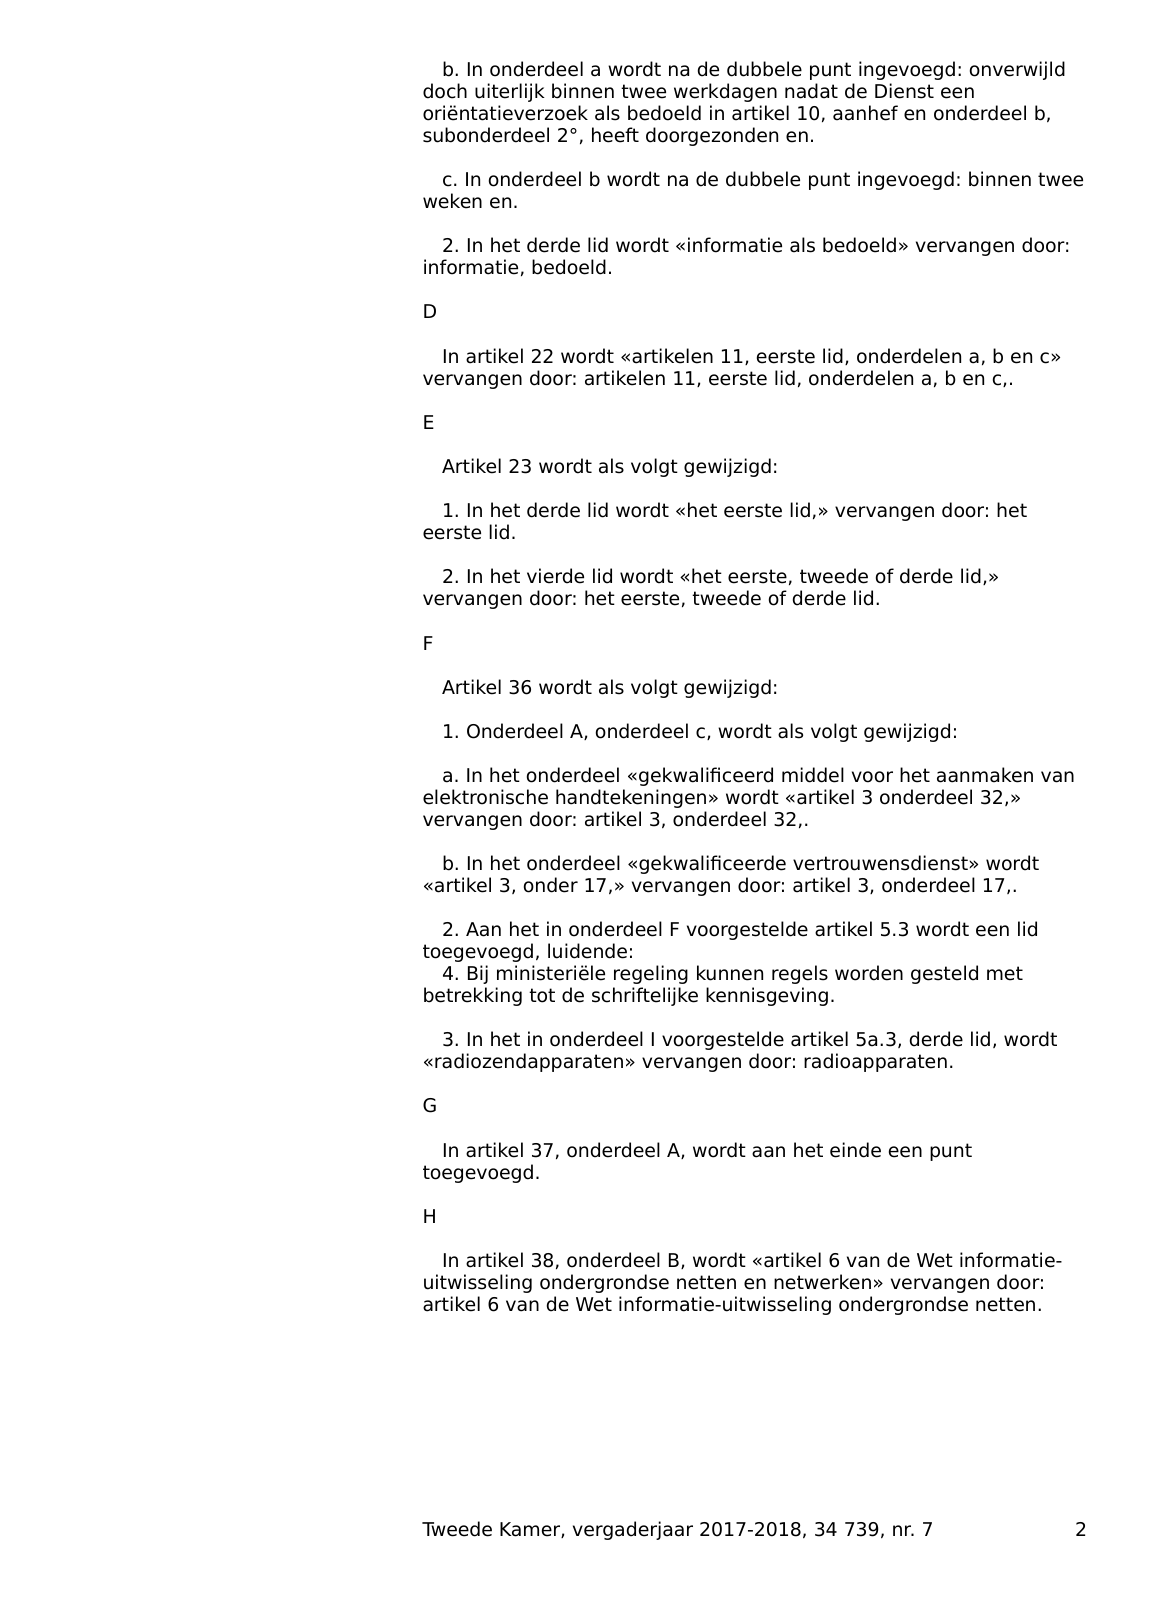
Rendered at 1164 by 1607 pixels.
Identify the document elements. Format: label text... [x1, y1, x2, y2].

subtitle E [422, 412, 1087, 434]
text 1. In het derde lid wordt «het eerste lid,» vervangen door: het eerste lid. [422, 500, 1087, 544]
text b. In onderdeel a wordt na de dubbele punt ingevoegd: onverwijld doch uiterlijk binnen twee werkdagen nadat de Dienst een oriëntatieverzoek als bedoeld in artikel 10, aanhef en onderdeel b, subonderdeel 2°, heeft doorgezonden en. [422, 59, 1087, 147]
text Artikel 36 wordt als volgt gewijzigd: [422, 677, 1087, 698]
text a. In het onderdeel «gekwalificeerd middel voor het aanmaken van elektronische handtekeningen» wordt «artikel 3 onderdeel 32,» vervangen door: artikel 3, onderdeel 32,. [422, 765, 1087, 831]
subtitle D [422, 301, 1087, 323]
text 2. Aan het in onderdeel F voorgestelde artikel 5.3 wordt een lid toegevoegd, luidende: [422, 919, 1087, 963]
text Artikel 23 wordt als volgt gewijzigd: [422, 456, 1087, 478]
text b. In het onderdeel «gekwalificeerde vertrouwensdienst» wordt «artikel 3, onder 17,» vervangen door: artikel 3, onderdeel 17,. [422, 853, 1087, 897]
subtitle H [422, 1206, 1087, 1228]
text 3. In het in onderdeel I voorgestelde artikel 5a.3, derde lid, wordt «radiozendapparaten» vervangen door: radioapparaten. [422, 1029, 1087, 1073]
subtitle G [422, 1095, 1087, 1117]
text In artikel 37, onderdeel A, wordt aan het einde een punt toegevoegd. [422, 1139, 1087, 1183]
text 2. In het vierde lid wordt «het eerste, tweede of derde lid,» vervangen door: het eerste, tweede of derde lid. [422, 566, 1087, 610]
text In artikel 38, onderdeel B, wordt «artikel 6 van de Wet informatie-uitwisseling ondergrondse netten en netwerken» vervangen door: artikel 6 van de Wet informatie-uitwisseling ondergrondse netten. [422, 1250, 1087, 1316]
text 4. Bij ministeriële regeling kunnen regels worden gesteld met betrekking tot de schriftelijke kennisgeving. [422, 963, 1087, 1007]
text c. In onderdeel b wordt na de dubbele punt ingevoegd: binnen twee weken en. [422, 169, 1087, 213]
text 1. Onderdeel A, onderdeel c, wordt als volgt gewijzigd: [422, 721, 1087, 743]
text 2. In het derde lid wordt «informatie als bedoeld» vervangen door: informatie, bedoeld. [422, 235, 1087, 279]
subtitle F [422, 632, 1087, 654]
text In artikel 22 wordt «artikelen 11, eerste lid, onderdelen a, b en c» vervangen door: artikelen 11, eerste lid, onderdelen a, b en c,. [422, 346, 1087, 389]
